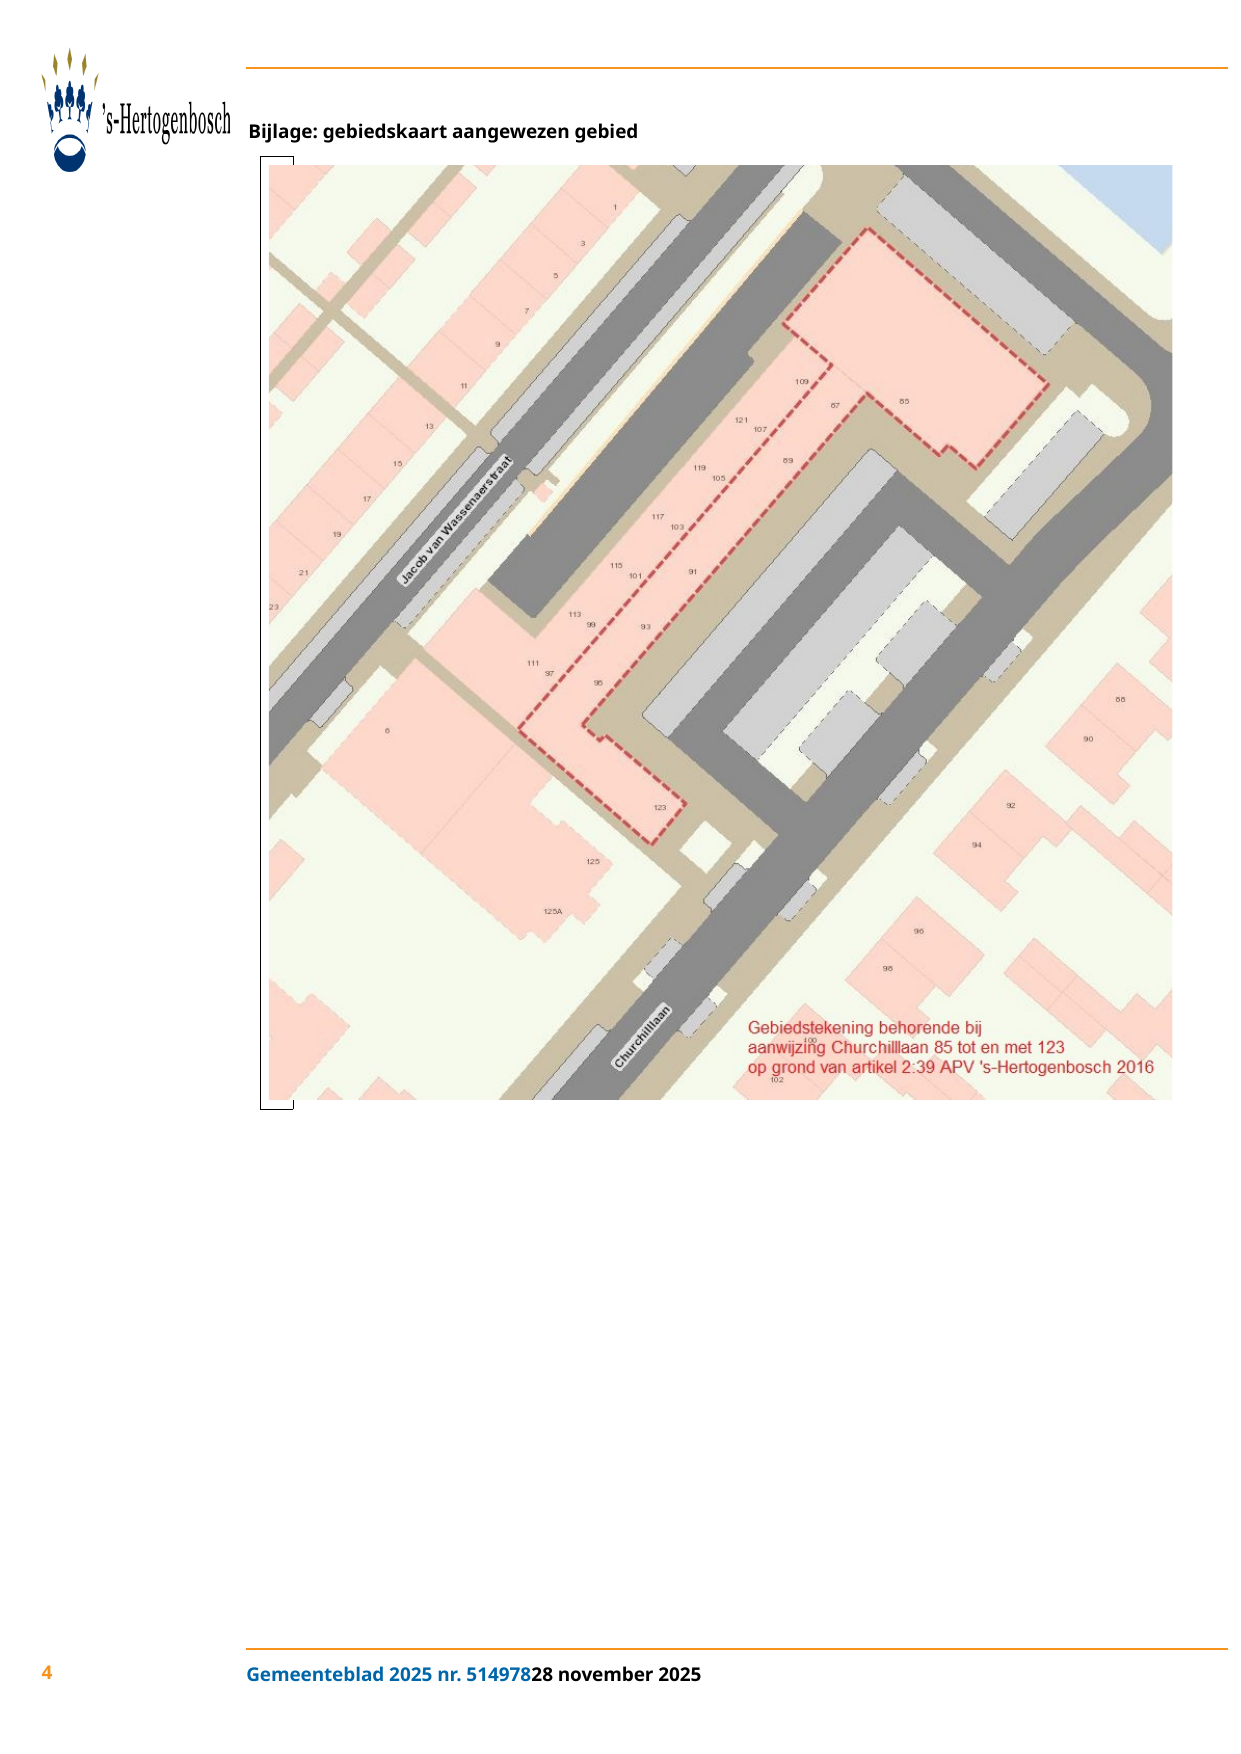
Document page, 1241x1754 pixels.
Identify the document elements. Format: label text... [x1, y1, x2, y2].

picture [268, 165, 1173, 1100]
text Bijlage: gebiedskaart aangewezen gebied [248, 116, 1152, 144]
picture [41, 47, 231, 172]
